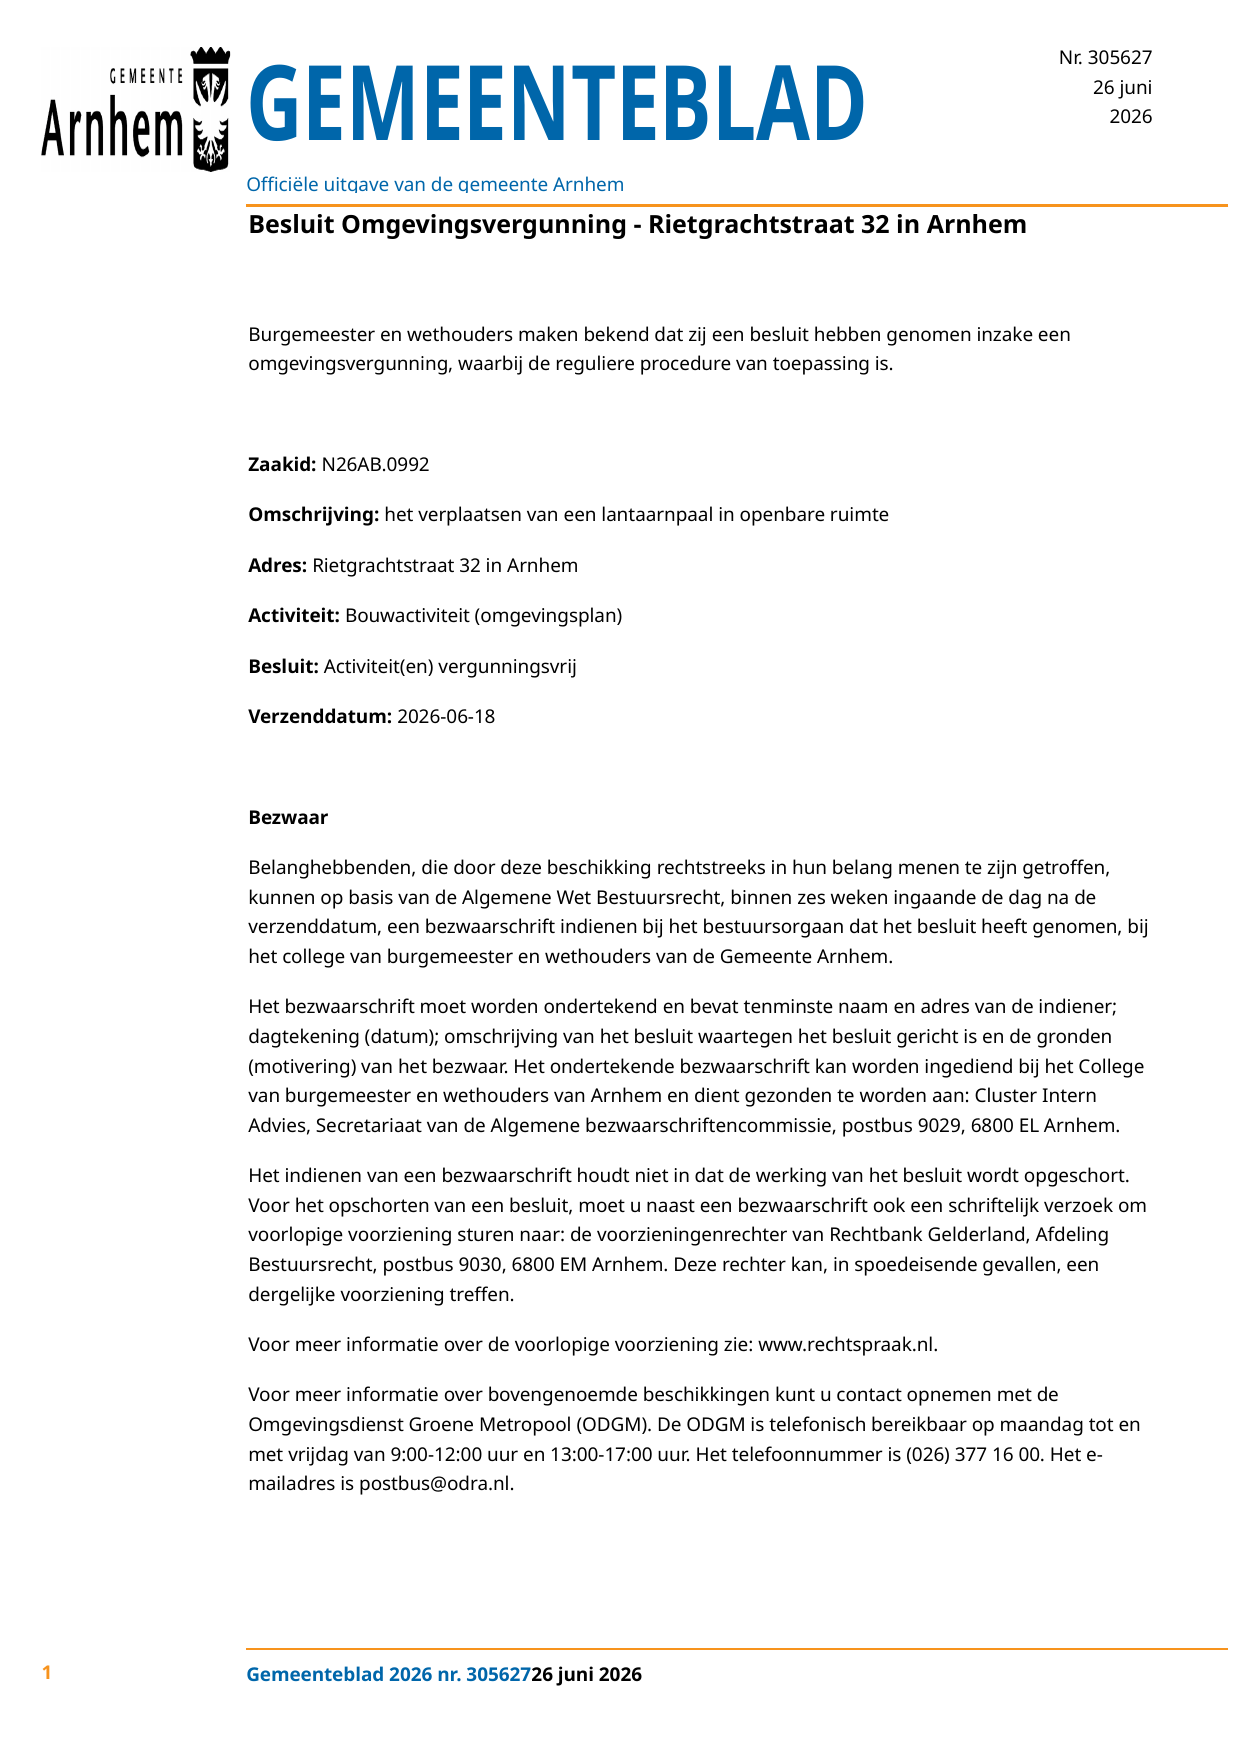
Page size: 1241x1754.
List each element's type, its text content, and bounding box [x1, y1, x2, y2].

text Besluit Omgevingsvergunning - Rietgrachtstraat 32 in Arnhem [248, 207, 1152, 241]
text Voor meer informatie over bovengenoemde beschikkingen kunt u contact opnemen met de Omgevingsdienst Groene Metropool (ODGM). De ODGM is telefonisch bereikbaar op maandag tot en met vrijdag van 9:00-12:00 uur en 13:00-17:00 uur. Het telefoonnummer is (026) 377 16 00. Het e-mailadres is postbus@odra.nl. [248, 1382, 1152, 1496]
text Omschrijving: het verplaatsen van een lantaarnpaal in openbare ruimte [248, 502, 1152, 527]
text Verzenddatum: 2026-06-18 [248, 703, 1152, 729]
text Voor meer informatie over de voorlopige voorziening zie: www.rechtspraak.nl. [248, 1331, 1152, 1357]
text Activiteit: Bouwactiviteit (omgevingsplan) [248, 602, 1152, 628]
text Het indienen van een bezwaarschrift houdt niet in dat de werking van het besluit wordt opgeschort. Voor het opschorten van een besluit, moet u naast een bezwaarschrift ook een schriftelijk verzoek om voorlopige voorziening sturen naar: de voorzieningenrechter van Rechtbank Gelderland, Afdeling Bestuursrecht, postbus 9030, 6800 EM Arnhem. Deze rechter kan, in spoedeisende gevallen, een dergelijke voorziening treffen. [248, 1162, 1152, 1306]
text Het bezwaarschrift moet worden ondertekend en bevat tenminste naam en adres van de indiener; dagtekening (datum); omschrijving van het besluit waartegen het besluit gericht is en de gronden (motivering) van het bezwaar. Het ondertekende bezwaarschrift kan worden ingediend bij het College van burgemeester en wethouders van Arnhem en dient gezonden te worden aan: Cluster Intern Advies, Secretariaat van de Algemene bezwaarschriftencommissie, postbus 9029, 6800 EL Arnhem. [248, 994, 1152, 1138]
text Zaakid: N26AB.0992 [248, 451, 1152, 477]
text Belanghebbenden, die door deze beschikking rechtstreeks in hun belang menen te zijn getroffen, kunnen op basis van de Algemene Wet Bestuursrecht, binnen zes weken ingaande de dag na de verzenddatum, een bezwaarschrift indienen bij het bestuursorgaan dat het besluit heeft genomen, bij het college van burgemeester en wethouders van de Gemeente Arnhem. [248, 854, 1152, 969]
text Bezwaar [248, 804, 1152, 830]
text Adres: Rietgrachtstraat 32 in Arnhem [248, 552, 1152, 578]
picture [41, 47, 231, 172]
text Besluit: Activiteit(en) vergunningsvrij [248, 653, 1152, 678]
text Burgemeester en wethouders maken bekend dat zij een besluit hebben genomen inzake een omgevingsvergunning, waarbij de reguliere procedure van toepassing is. [248, 321, 1152, 376]
